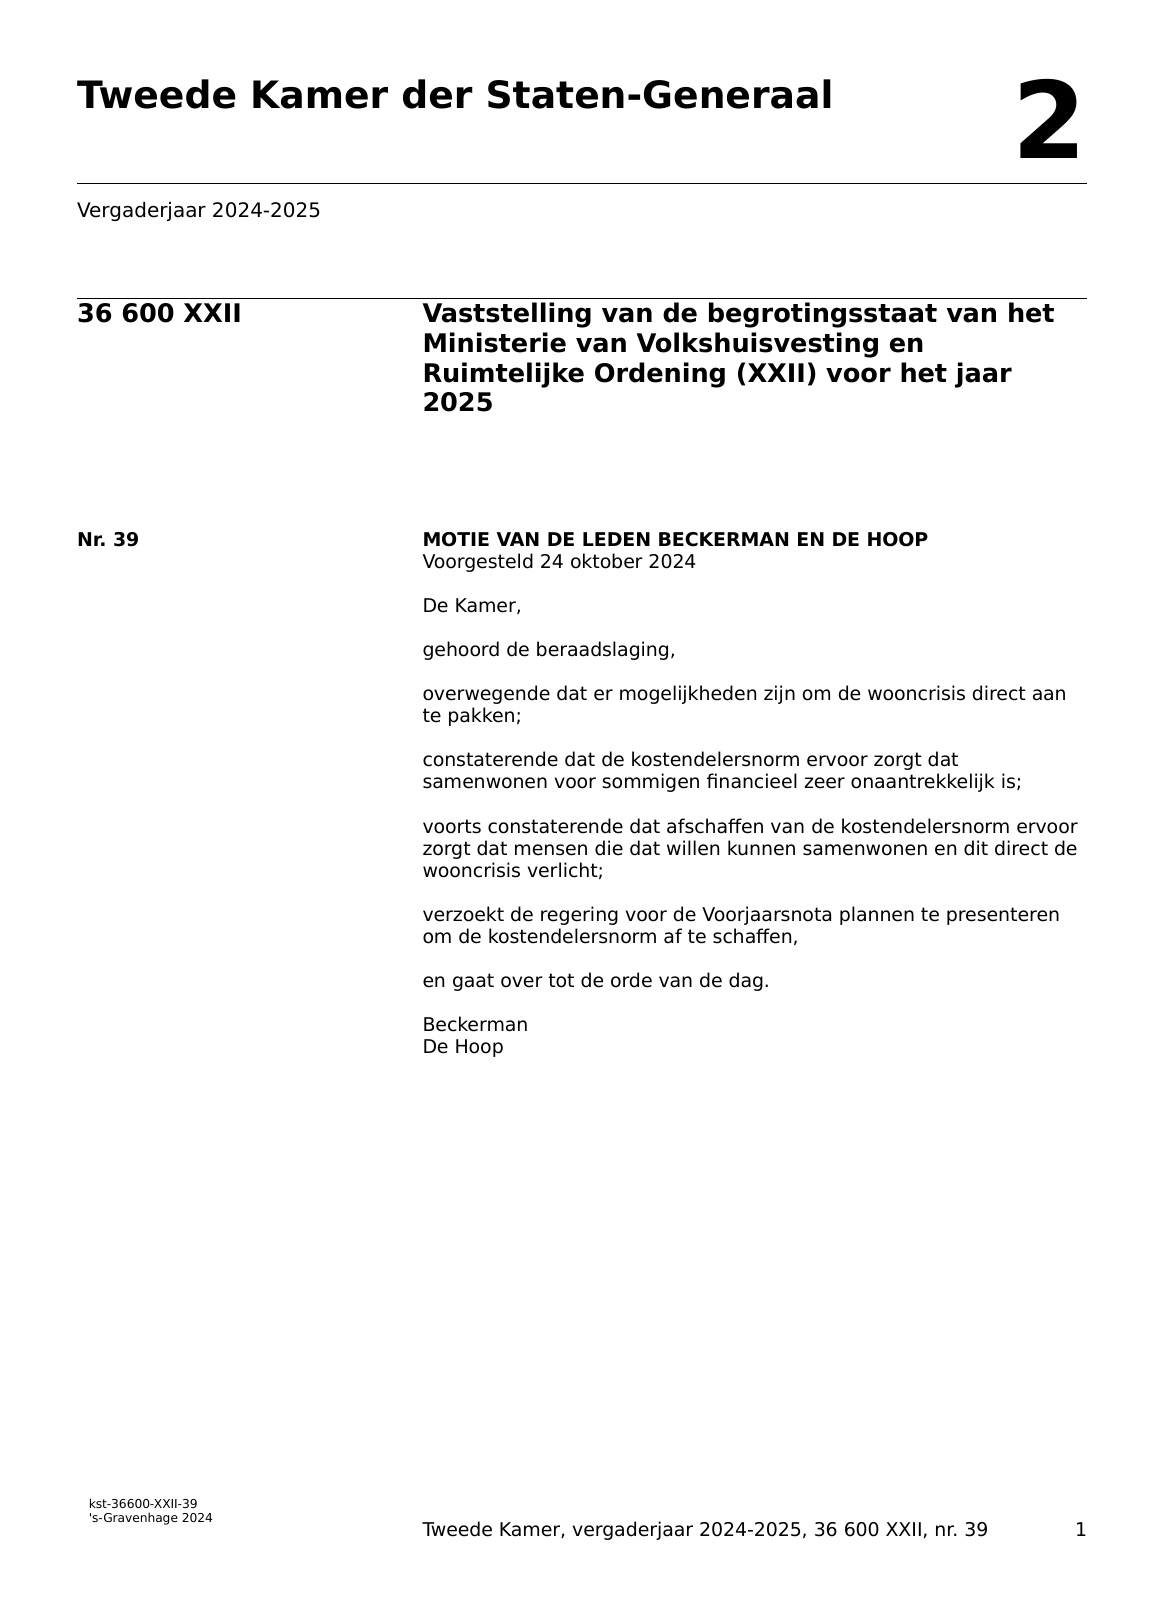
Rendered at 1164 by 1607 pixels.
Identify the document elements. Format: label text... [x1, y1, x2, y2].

text De Kamer, [422, 595, 1087, 617]
text gehoord de beraadslaging, [422, 639, 1087, 661]
subtitle 36 600 XXII Vaststelling van de begrotingsstaat van het Ministerie van Volkshuisvesting en Ruimtelijke Ordening (XXII) voor het jaar 2025 [77, 299, 1087, 418]
table_cell Vergaderjaar 2024-2025 [77, 184, 1087, 298]
text De Hoop [422, 1036, 1087, 1058]
text voorts constaterende dat afschaffen van de kostendelersnorm ervoor zorgt dat mensen die dat willen kunnen samenwonen en dit direct de wooncrisis verlicht; [422, 816, 1087, 881]
text 's-Gravenhage 2024 [88, 1511, 323, 1525]
text Beckerman [422, 1014, 1087, 1036]
text Voorgesteld 24 oktober 2024 [422, 551, 1087, 573]
table_header Tweede Kamer der Staten-Generaal [77, 59, 886, 183]
text constaterende dat de kostendelersnorm ervoor zorgt dat samenwonen voor sommigen financieel zeer onaantrekkelijk is; [422, 749, 1087, 793]
subtitle Nr. 39 MOTIE VAN DE LEDEN BECKERMAN EN DE HOOP [77, 529, 1087, 551]
table_header 2 [886, 59, 1087, 183]
text en gaat over tot de orde van de dag. [422, 970, 1087, 992]
text overwegende dat er mogelijkheden zijn om de wooncrisis direct aan te pakken; [422, 683, 1087, 727]
text verzoekt de regering voor de Voorjaarsnota plannen te presenteren om de kostendelersnorm af te schaffen, [422, 904, 1087, 948]
text kst-36600-XXII-39 [88, 1497, 323, 1511]
